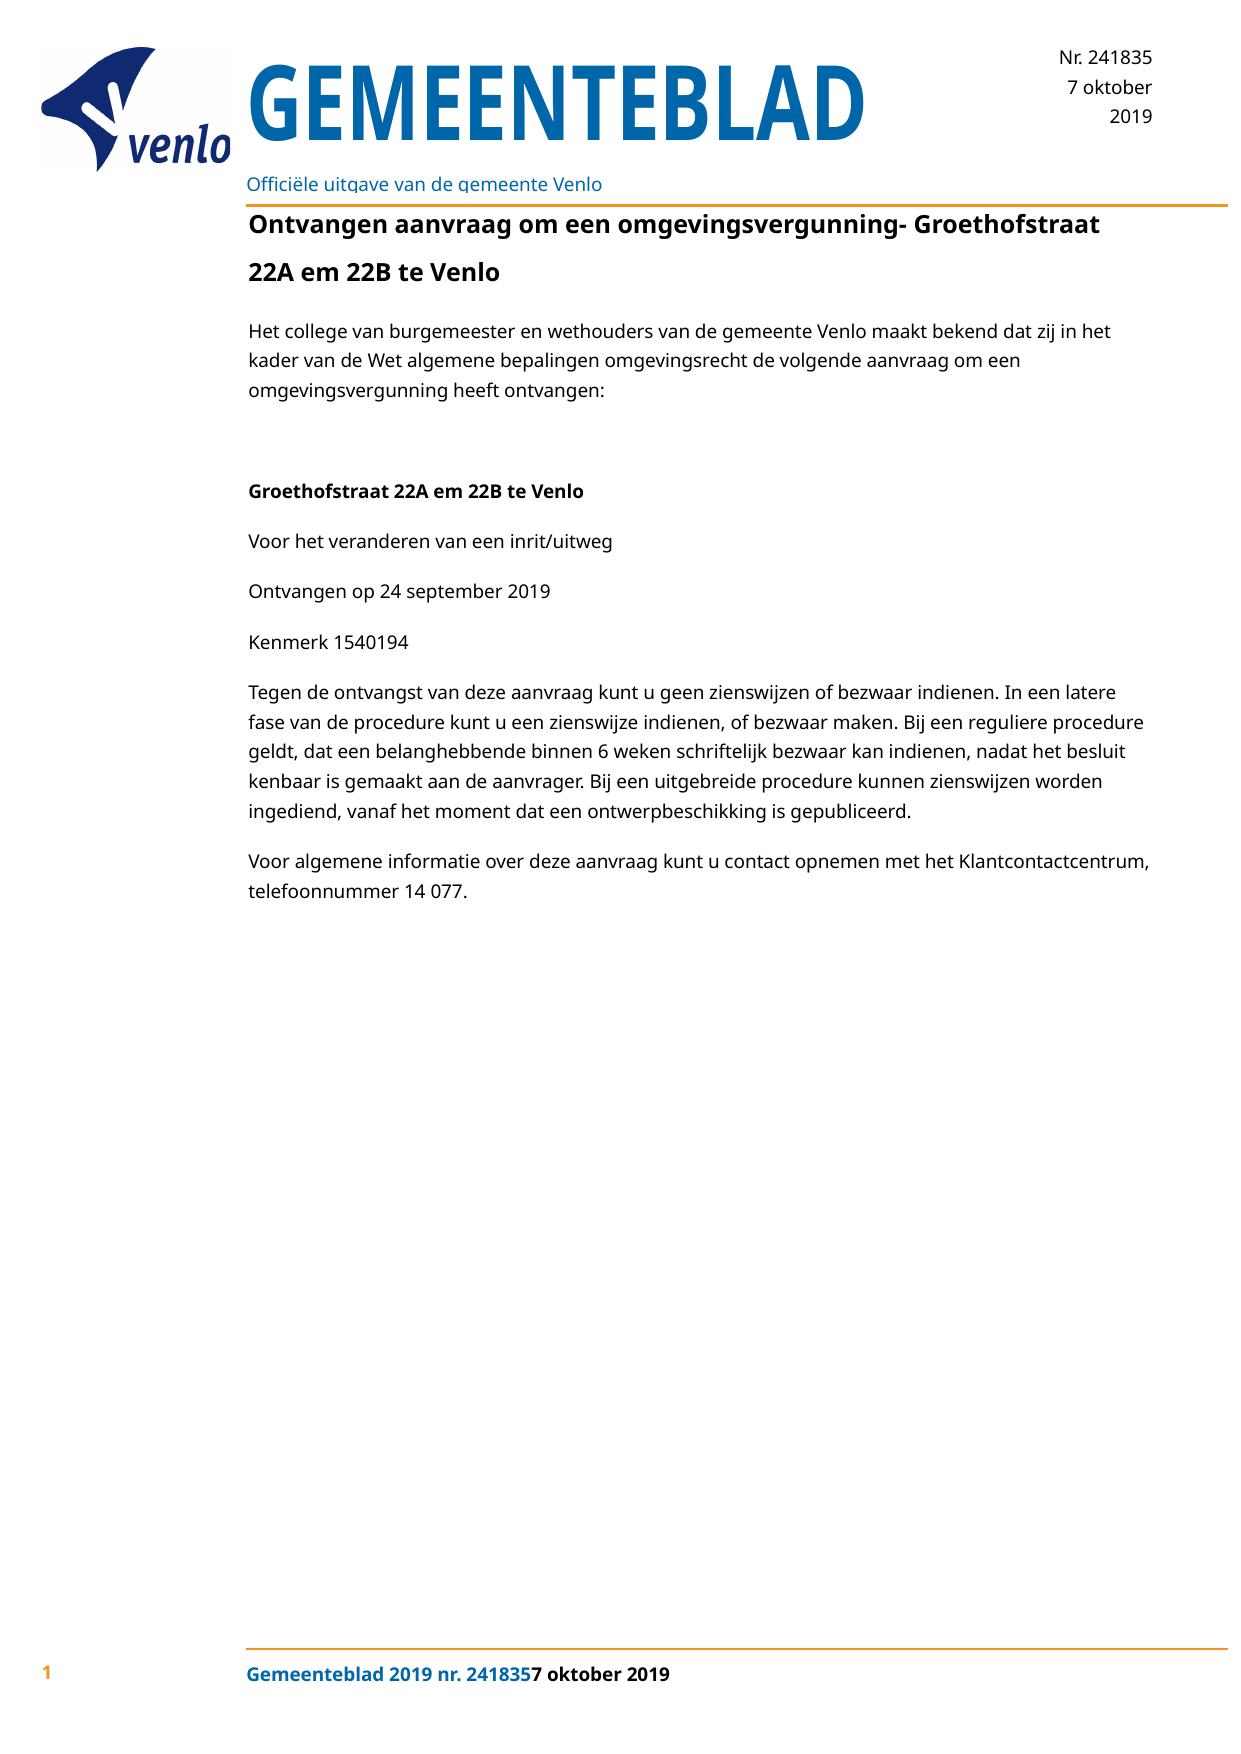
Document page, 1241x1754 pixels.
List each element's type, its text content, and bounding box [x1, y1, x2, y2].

text Ontvangen op 24 september 2019 [248, 579, 1152, 604]
text Het college van burgemeester en wethouders van de gemeente Venlo maakt bekend dat zij in het kader van de Wet algemene bepalingen omgevingsrecht de volgende aanvraag om een omgevingsvergunning heeft ontvangen: [248, 318, 1152, 403]
text Groethofstraat 22A em 22B te Venlo [248, 478, 1152, 504]
text Tegen de ontvangst van deze aanvraag kunt u geen zienswijzen of bezwaar indienen. In een latere fase van de procedure kunt u een zienswijze indienen, of bezwaar maken. Bij een reguliere procedure geldt, dat een belanghebbende binnen 6 weken schriftelijk bezwaar kan indienen, nadat het besluit kenbaar is gemaakt aan de aanvrager. Bij een uitgebreide procedure kunnen zienswijzen worden ingediend, vanaf het moment dat een ontwerpbeschikking is gepubliceerd. [248, 679, 1152, 824]
text Voor algemene informatie over deze aanvraag kunt u contact opnemen met het Klantcontactcentrum, telefoonnummer 14 077. [248, 848, 1152, 904]
text Voor het veranderen van een inrit/uitweg [248, 528, 1152, 554]
text Ontvangen aanvraag om een omgevingsvergunning- Groethofstraat 22A em 22B te Venlo [248, 207, 1152, 288]
picture [41, 47, 231, 172]
text Kenmerk 1540194 [248, 629, 1152, 655]
